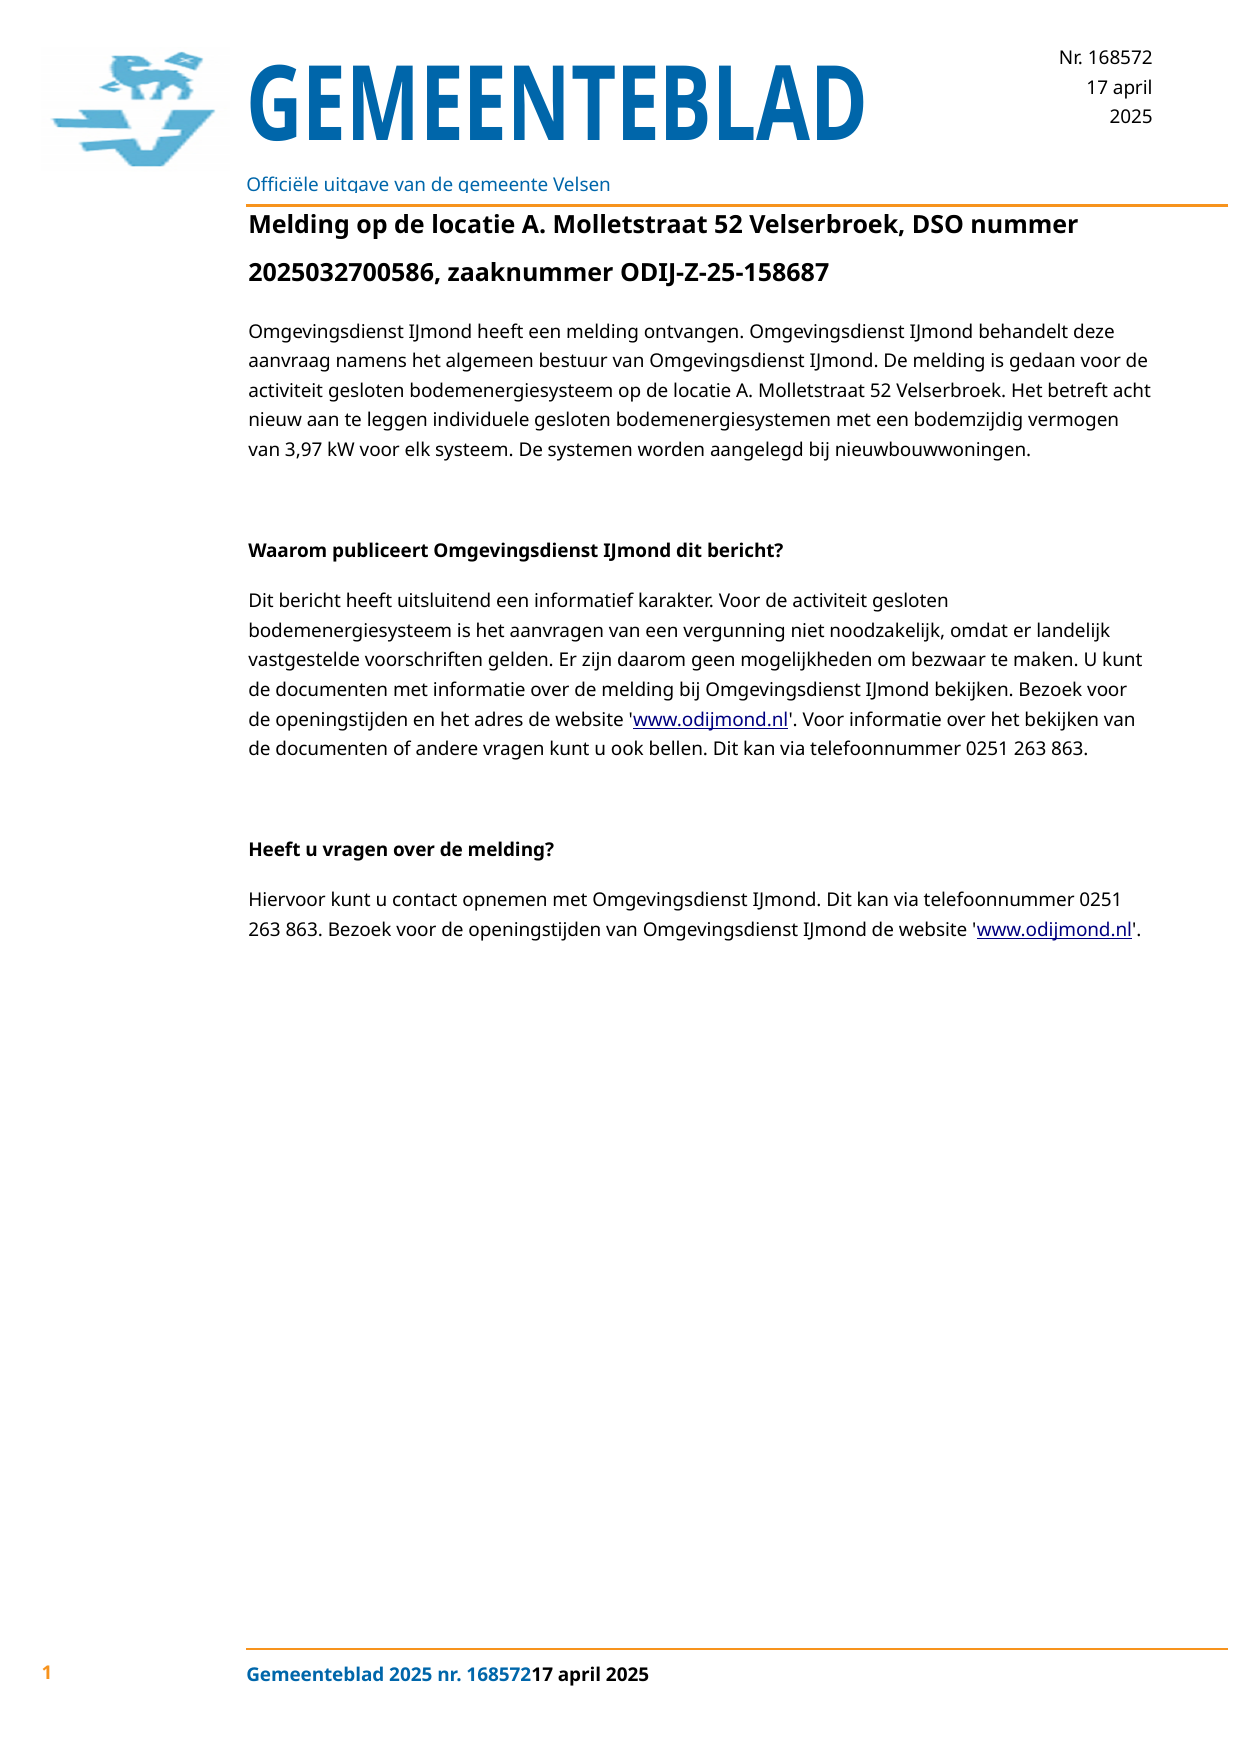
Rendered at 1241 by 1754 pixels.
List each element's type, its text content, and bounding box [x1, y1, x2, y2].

text Dit bericht heeft uitsluitend een informatief karakter. Voor de activiteit gesloten bodemenergiesysteem is het aanvragen van een vergunning niet noodzakelijk, omdat er landelijk vastgestelde voorschriften gelden. Er zijn daarom geen mogelijkheden om bezwaar te maken. U kunt de documenten met informatie over de melding bij Omgevingsdienst IJmond bekijken. Bezoek voor de openingstijden en het adres de website 'www.odijmond.nl'. Voor informatie over het bekijken van de documenten of andere vragen kunt u ook bellen. Dit kan via telefoonnummer 0251 263 863. [248, 587, 1152, 761]
text Waarom publiceert Omgevingsdienst IJmond dit bericht? [248, 537, 1152, 563]
text Melding op de locatie A. Molletstraat 52 Velserbroek, DSO nummer 2025032700586, zaaknummer ODIJ-Z-25-158687 [248, 207, 1152, 288]
text Omgevingsdienst IJmond heeft een melding ontvangen. Omgevingsdienst IJmond behandelt deze aanvraag namens het algemeen bestuur van Omgevingsdienst IJmond. De melding is gedaan voor de activiteit gesloten bodemenergiesysteem op de locatie A. Molletstraat 52 Velserbroek. Het betreft acht nieuw aan te leggen individuele gesloten bodemenergiesystemen met een bodemzijdig vermogen van 3,97 kW voor elk systeem. De systemen worden aangelegd bij nieuwbouwwoningen. [248, 318, 1152, 462]
picture [41, 47, 231, 172]
text Heeft u vragen over de melding? [248, 836, 1152, 862]
text Hiervoor kunt u contact opnemen met Omgevingsdienst IJmond. Dit kan via telefoonnummer 0251 263 863. Bezoek voor de openingstijden van Omgevingsdienst IJmond de website 'www.odijmond.nl'. [248, 887, 1152, 942]
